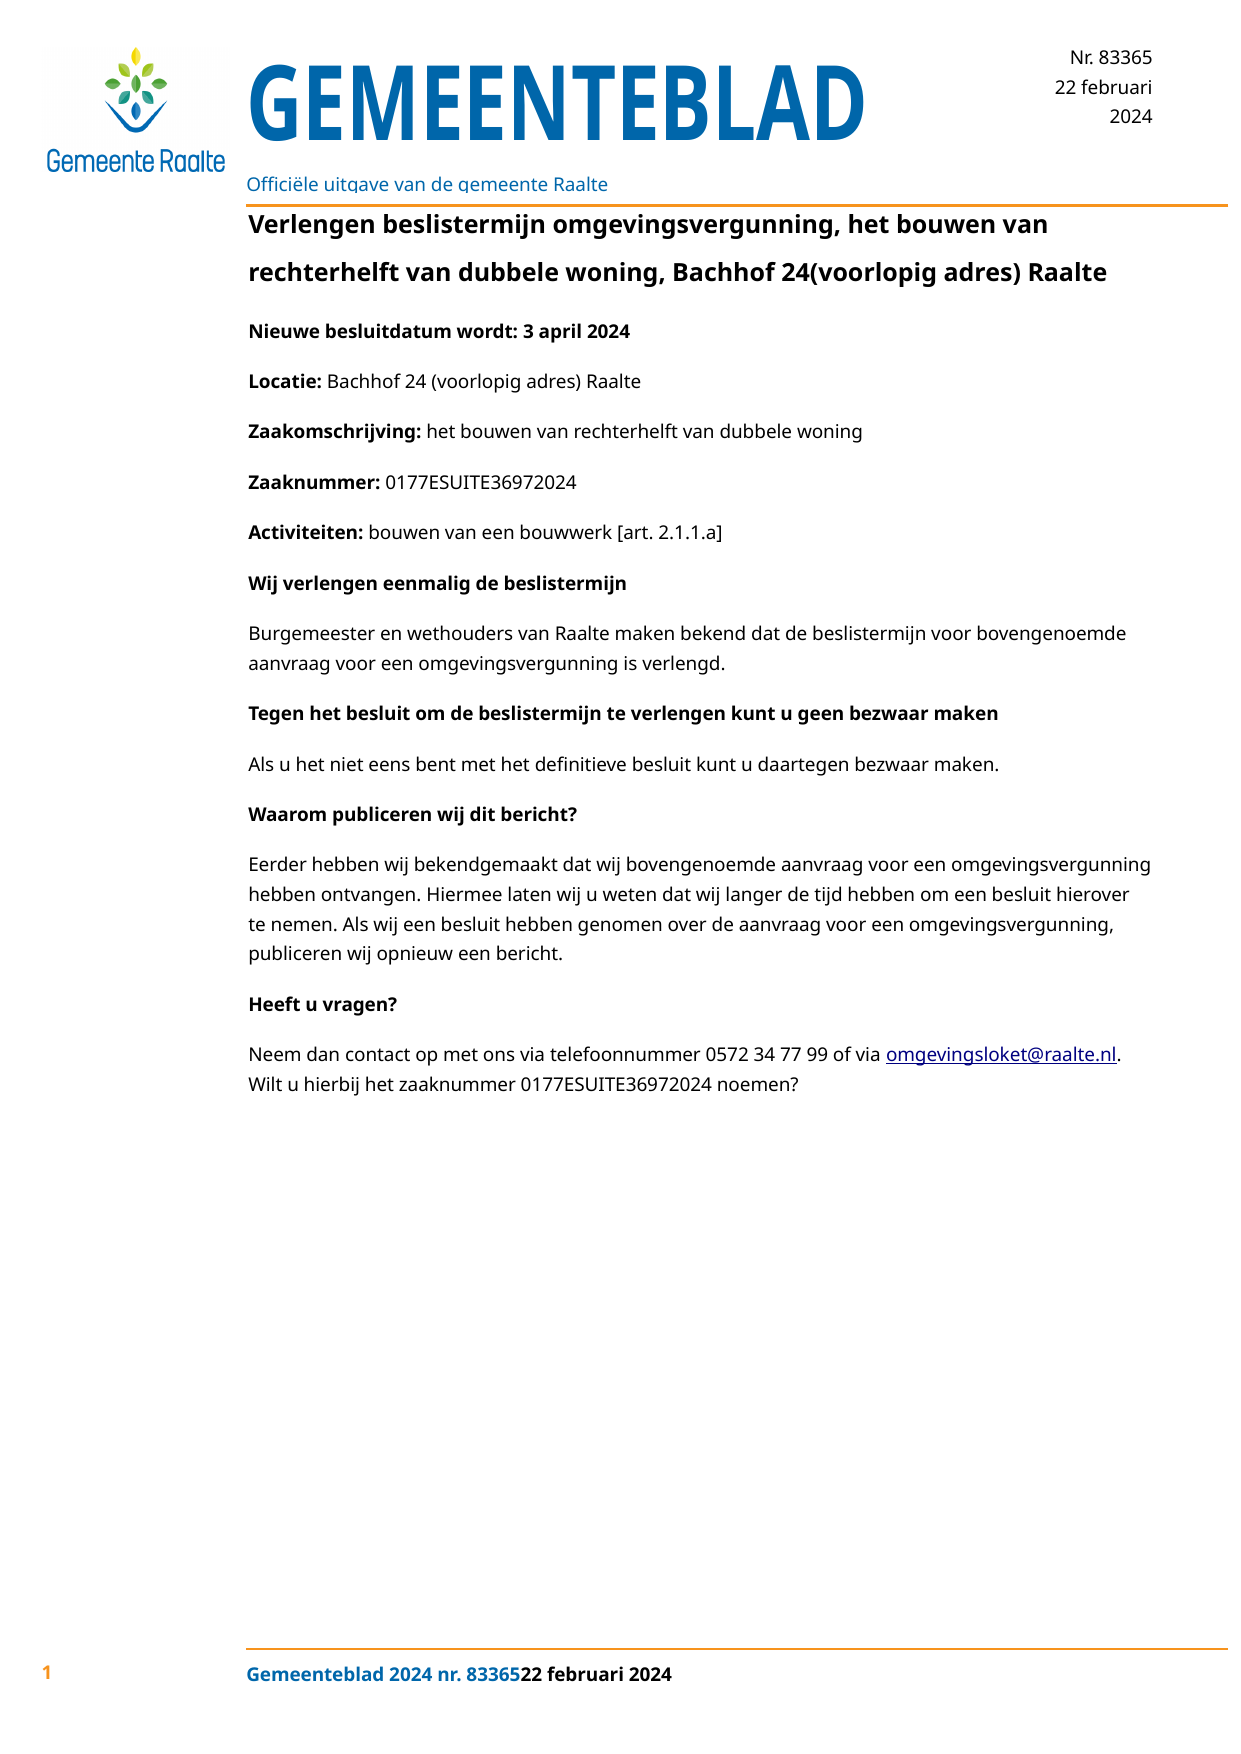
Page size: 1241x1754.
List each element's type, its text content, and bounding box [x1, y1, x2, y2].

text Tegen het besluit om de beslistermijn te verlengen kunt u geen bezwaar maken [248, 700, 1152, 726]
text Neem dan contact op met ons via telefoonnummer 0572 34 77 99 of via omgevingsloket@raalte.nl. Wilt u hierbij het zaaknummer 0177ESUITE36972024 noemen? [248, 1041, 1152, 1097]
text Eerder hebben wij bekendgemaakt dat wij bovengenoemde aanvraag voor een omgevingsvergunning hebben ontvangen. Hiermee laten wij u weten dat wij langer de tijd hebben om een besluit hierover te nemen. Als wij een besluit hebben genomen over de aanvraag voor een omgevingsvergunning, publiceren wij opnieuw een bericht. [248, 852, 1152, 966]
text Wij verlengen eenmalig de beslistermijn [248, 570, 1152, 596]
text Als u het niet eens bent met het definitieve besluit kunt u daartegen bezwaar maken. [248, 751, 1152, 777]
text Verlengen beslistermijn omgevingsvergunning, het bouwen van rechterhelft van dubbele woning, Bachhof 24(voorlopig adres) Raalte [248, 207, 1152, 288]
text Burgemeester en wethouders van Raalte maken bekend dat de beslistermijn voor bovengenoemde aanvraag voor een omgevingsvergunning is verlengd. [248, 620, 1152, 676]
text Heeft u vragen? [248, 991, 1152, 1017]
text Zaaknummer: 0177ESUITE36972024 [248, 469, 1152, 495]
picture [41, 47, 231, 172]
text Nieuwe besluitdatum wordt: 3 april 2024 [248, 318, 1152, 344]
text Locatie: Bachhof 24 (voorlopig adres) Raalte [248, 368, 1152, 394]
text Zaakomschrijving: het bouwen van rechterhelft van dubbele woning [248, 419, 1152, 444]
text Activiteiten: bouwen van een bouwwerk [art. 2.1.1.a] [248, 519, 1152, 545]
text Waarom publiceren wij dit bericht? [248, 801, 1152, 827]
